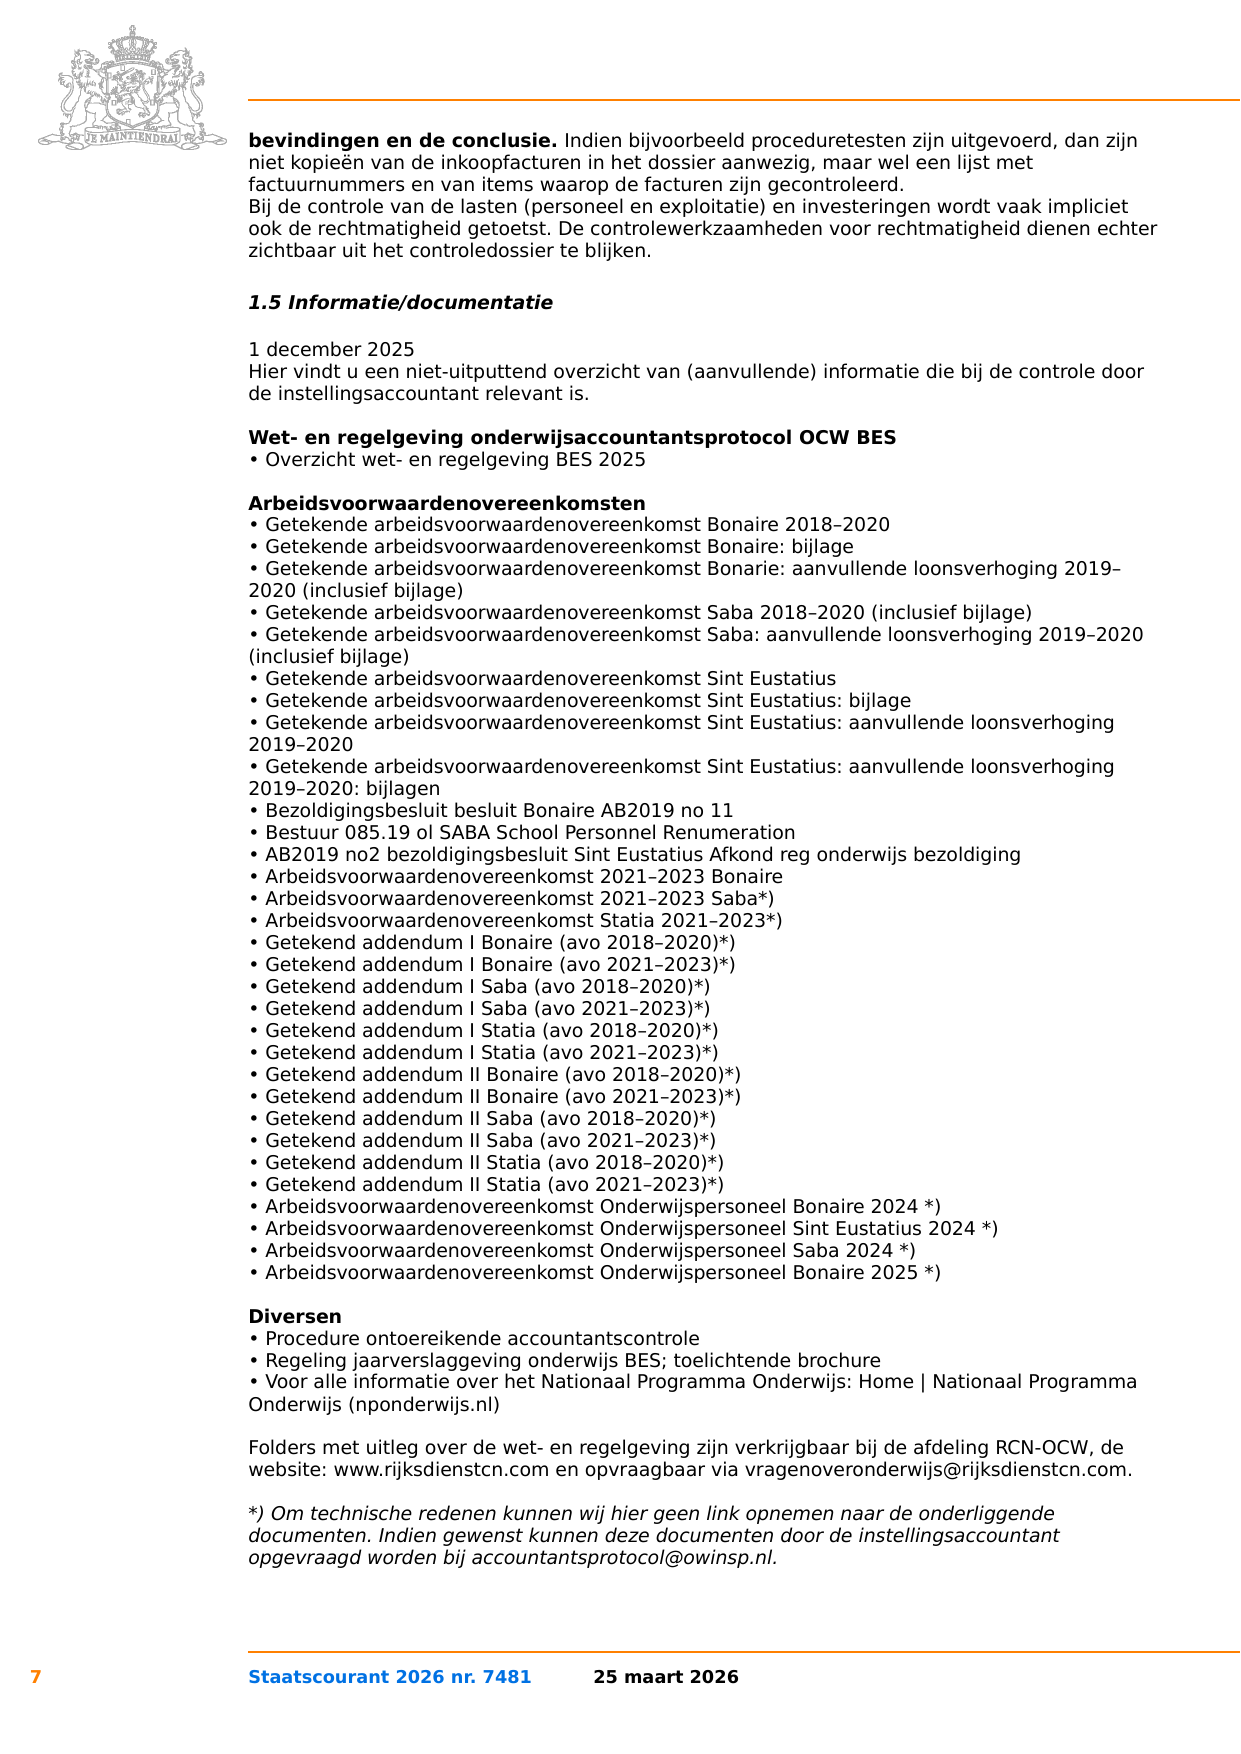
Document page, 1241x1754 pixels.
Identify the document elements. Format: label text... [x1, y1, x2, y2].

text 1 december 2025 [248, 339, 1163, 361]
subtitle 1.5 Informatie/documentatie [248, 292, 1163, 314]
text • Getekend addendum II Statia (avo 2018–2020)*) [248, 1152, 1163, 1174]
text Hier vindt u een niet-uitputtend overzicht van (aanvullende) informatie die bij de controle door de instellingsaccountant relevant is. [248, 361, 1163, 405]
text *) Om technische redenen kunnen wij hier geen link opnemen naar de onderliggende documenten. Indien gewenst kunnen deze documenten door de instellingsaccountant opgevraagd worden bij accountantsprotocol@owinsp.nl. [248, 1503, 1163, 1569]
text • Getekende arbeidsvoorwaardenovereenkomst Sint Eustatius: aanvullende loonsverhoging 2019–2020: bijlagen [248, 756, 1163, 800]
text bevindingen en de conclusie. Indien bijvoorbeeld proceduretesten zijn uitgevoerd, dan zijn niet kopieën van de inkoopfacturen in het dossier aanwezig, maar wel een lijst met factuurnummers en van items waarop de facturen zijn gecontroleerd. [248, 130, 1163, 196]
text Folders met uitleg over de wet- en regelgeving zijn verkrijgbaar bij de afdeling RCN-OCW, de website: www.rijksdienstcn.com en opvraagbaar via vragenoveronderwijs@rijksdienstcn.com. [248, 1437, 1163, 1481]
text • Arbeidsvoorwaardenovereenkomst Onderwijspersoneel Bonaire 2024 *) [248, 1196, 1163, 1218]
text • Getekende arbeidsvoorwaardenovereenkomst Sint Eustatius: bijlage [248, 690, 1163, 712]
text • Arbeidsvoorwaardenovereenkomst Onderwijspersoneel Saba 2024 *) [248, 1240, 1163, 1262]
text • Procedure ontoereikende accountantscontrole [248, 1327, 1163, 1349]
text • Getekend addendum I Statia (avo 2021–2023)*) [248, 1042, 1163, 1064]
text • Arbeidsvoorwaardenovereenkomst Onderwijspersoneel Bonaire 2025 *) [248, 1262, 1163, 1284]
text • Arbeidsvoorwaardenovereenkomst Onderwijspersoneel Sint Eustatius 2024 *) [248, 1218, 1163, 1240]
text • Getekende arbeidsvoorwaardenovereenkomst Bonaire: bijlage [248, 536, 1163, 558]
text • Getekend addendum II Statia (avo 2021–2023)*) [248, 1174, 1163, 1196]
text Bij de controle van de lasten (personeel en exploitatie) en investeringen wordt vaak impliciet ook de rechtmatigheid getoetst. De controlewerkzaamheden voor rechtmatigheid dienen echter zichtbaar uit het controledossier te blijken. [248, 196, 1163, 262]
text • Getekend addendum II Bonaire (avo 2021–2023)*) [248, 1086, 1163, 1108]
text • Getekende arbeidsvoorwaardenovereenkomst Saba: aanvullende loonsverhoging 2019–2020 (inclusief bijlage) [248, 624, 1163, 668]
text • Bestuur 085.19 ol SABA School Personnel Renumeration [248, 822, 1163, 844]
picture [38, 25, 227, 150]
subtitle Diversen [248, 1306, 1163, 1327]
text • Getekende arbeidsvoorwaardenovereenkomst Sint Eustatius [248, 668, 1163, 690]
text • Getekend addendum I Statia (avo 2018–2020)*) [248, 1020, 1163, 1042]
text • Arbeidsvoorwaardenovereenkomst 2021–2023 Bonaire [248, 866, 1163, 888]
text • Arbeidsvoorwaardenovereenkomst Statia 2021–2023*) [248, 910, 1163, 932]
subtitle Wet- en regelgeving onderwijsaccountantsprotocol OCW BES [248, 427, 1163, 448]
text • Getekende arbeidsvoorwaardenovereenkomst Saba 2018–2020 (inclusief bijlage) [248, 602, 1163, 624]
text • Getekende arbeidsvoorwaardenovereenkomst Sint Eustatius: aanvullende loonsverhoging 2019–2020 [248, 712, 1163, 756]
text • Getekend addendum I Bonaire (avo 2018–2020)*) [248, 932, 1163, 954]
text • Arbeidsvoorwaardenovereenkomst 2021–2023 Saba*) [248, 888, 1163, 910]
text • Voor alle informatie over het Nationaal Programma Onderwijs: Home | Nationaal Programma Onderwijs (nponderwijs.nl) [248, 1371, 1163, 1415]
text • Getekend addendum II Saba (avo 2018–2020)*) [248, 1108, 1163, 1130]
text • Getekende arbeidsvoorwaardenovereenkomst Bonarie: aanvullende loonsverhoging 2019–2020 (inclusief bijlage) [248, 558, 1163, 602]
text • Getekend addendum I Bonaire (avo 2021–2023)*) [248, 954, 1163, 976]
text • Getekend addendum II Saba (avo 2021–2023)*) [248, 1130, 1163, 1152]
text • Getekend addendum I Saba (avo 2018–2020)*) [248, 976, 1163, 998]
text • Regeling jaarverslaggeving onderwijs BES; toelichtende brochure [248, 1349, 1163, 1371]
subtitle Arbeidsvoorwaardenovereenkomsten [248, 492, 1163, 514]
text • Getekend addendum II Bonaire (avo 2018–2020)*) [248, 1064, 1163, 1086]
text • Getekend addendum I Saba (avo 2021–2023)*) [248, 998, 1163, 1020]
text • Getekende arbeidsvoorwaardenovereenkomst Bonaire 2018–2020 [248, 514, 1163, 536]
text • AB2019 no2 bezoldigingsbesluit Sint Eustatius Afkond reg onderwijs bezoldiging [248, 844, 1163, 866]
text • Overzicht wet- en regelgeving BES 2025 [248, 448, 1163, 471]
text • Bezoldigingsbesluit besluit Bonaire AB2019 no 11 [248, 800, 1163, 822]
